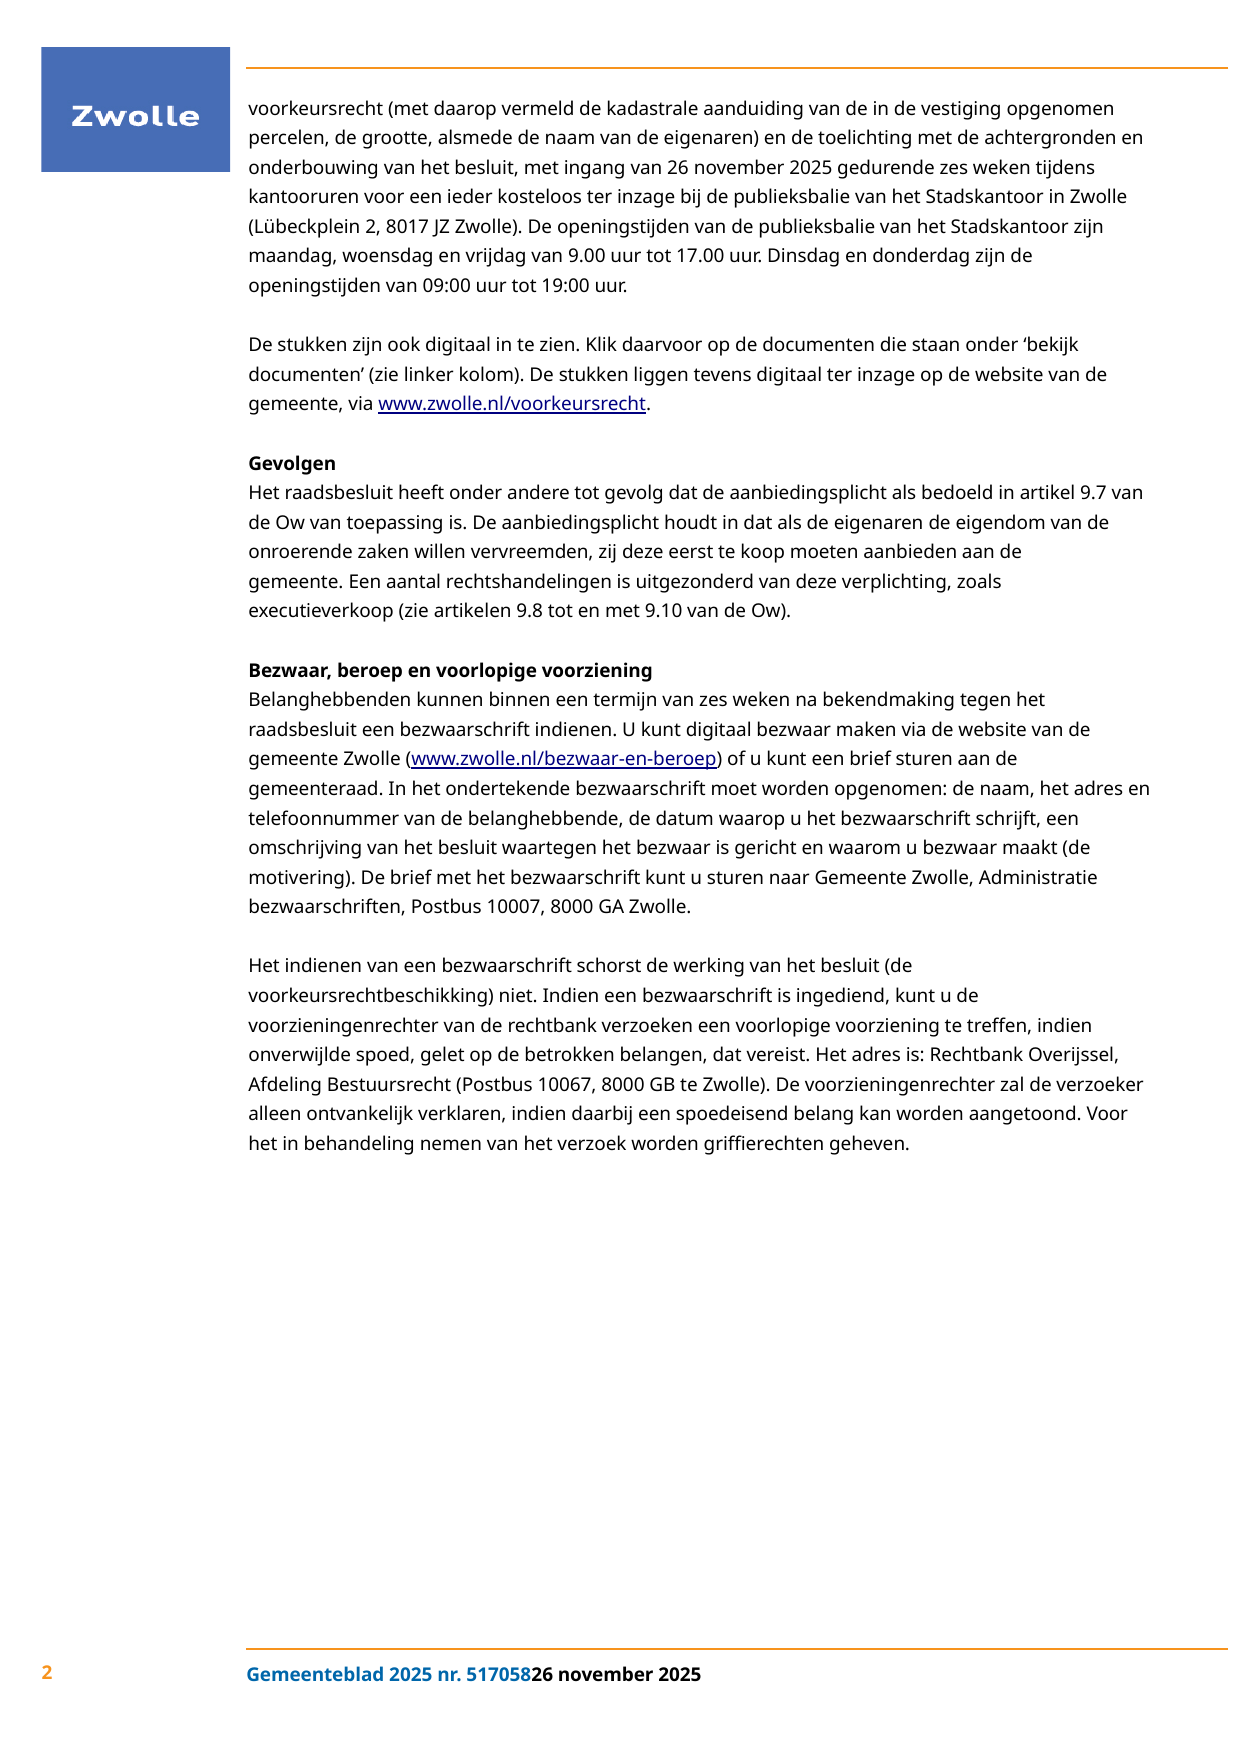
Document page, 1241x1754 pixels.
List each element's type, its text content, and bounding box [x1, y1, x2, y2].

text De stukken zijn ook digitaal in te zien. Klik daarvoor op de documenten die staan onder ‘bekijk documenten’ (zie linker kolom). De stukken liggen tevens digitaal ter inzage op de website van de gemeente, via www.zwolle.nl/voorkeursrecht. [248, 331, 1152, 416]
text Het raadsbesluit heeft onder andere tot gevolg dat de aanbiedingsplicht als bedoeld in artikel 9.7 van de Ow van toepassing is. De aanbiedingsplicht houdt in dat als de eigenaren de eigendom van de onroerende zaken willen vervreemden, zij deze eerst te koop moeten aanbieden aan de gemeente. Een aantal rechtshandelingen is uitgezonderd van deze verplichting, zoals executieverkoop (zie artikelen 9.8 tot en met 9.10 van de Ow). [248, 479, 1152, 623]
text voorkeursrecht (met daarop vermeld de kadastrale aanduiding van de in de vestiging opgenomen percelen, de grootte, alsmede de naam van de eigenaren) en de toelichting met de achtergronden en onderbouwing van het besluit, met ingang van 26 november 2025 gedurende zes weken tijdens kantooruren voor een ieder kosteloos ter inzage bij de publieksbalie van het Stadskantoor in Zwolle (Lübeckplein 2, 8017 JZ Zwolle). De openingstijden van de publieksbalie van het Stadskantoor zijn maandag, woensdag en vrijdag van 9.00 uur tot 17.00 uur. Dinsdag en donderdag zijn de openingstijden van 09:00 uur tot 19:00 uur. [248, 95, 1152, 298]
text Belanghebbenden kunnen binnen een termijn van zes weken na bekendmaking tegen het raadsbesluit een bezwaarschrift indienen. U kunt digitaal bezwaar maken via de website van de gemeente Zwolle (www.zwolle.nl/bezwaar-en-beroep) of u kunt een brief sturen aan de gemeenteraad. In het ondertekende bezwaarschrift moet worden opgenomen: de naam, het adres en telefoonnummer van de belanghebbende, de datum waarop u het bezwaarschrift schrijft, een omschrijving van het besluit waartegen het bezwaar is gericht en waarom u bezwaar maakt (de motivering). De brief met het bezwaarschrift kunt u sturen naar Gemeente Zwolle, Administratie bezwaarschriften, Postbus 10007, 8000 GA Zwolle. [248, 686, 1152, 919]
text Bezwaar, beroep en voorlopige voorziening [248, 657, 1152, 683]
text Gevolgen [248, 450, 1152, 476]
text Het indienen van een bezwaarschrift schorst de werking van het besluit (de voorkeursrechtbeschikking) niet. Indien een bezwaarschrift is ingediend, kunt u de voorzieningenrechter van de rechtbank verzoeken een voorlopige voorziening te treffen, indien onverwijlde spoed, gelet op de betrokken belangen, dat vereist. Het adres is: Rechtbank Overijssel, Afdeling Bestuursrecht (Postbus 10067, 8000 GB te Zwolle). De voorzieningenrechter zal de verzoeker alleen ontvankelijk verklaren, indien daarbij een spoedeisend belang kan worden aangetoond. Voor het in behandeling nemen van het verzoek worden griffierechten geheven. [248, 953, 1152, 1156]
picture [41, 47, 231, 172]
